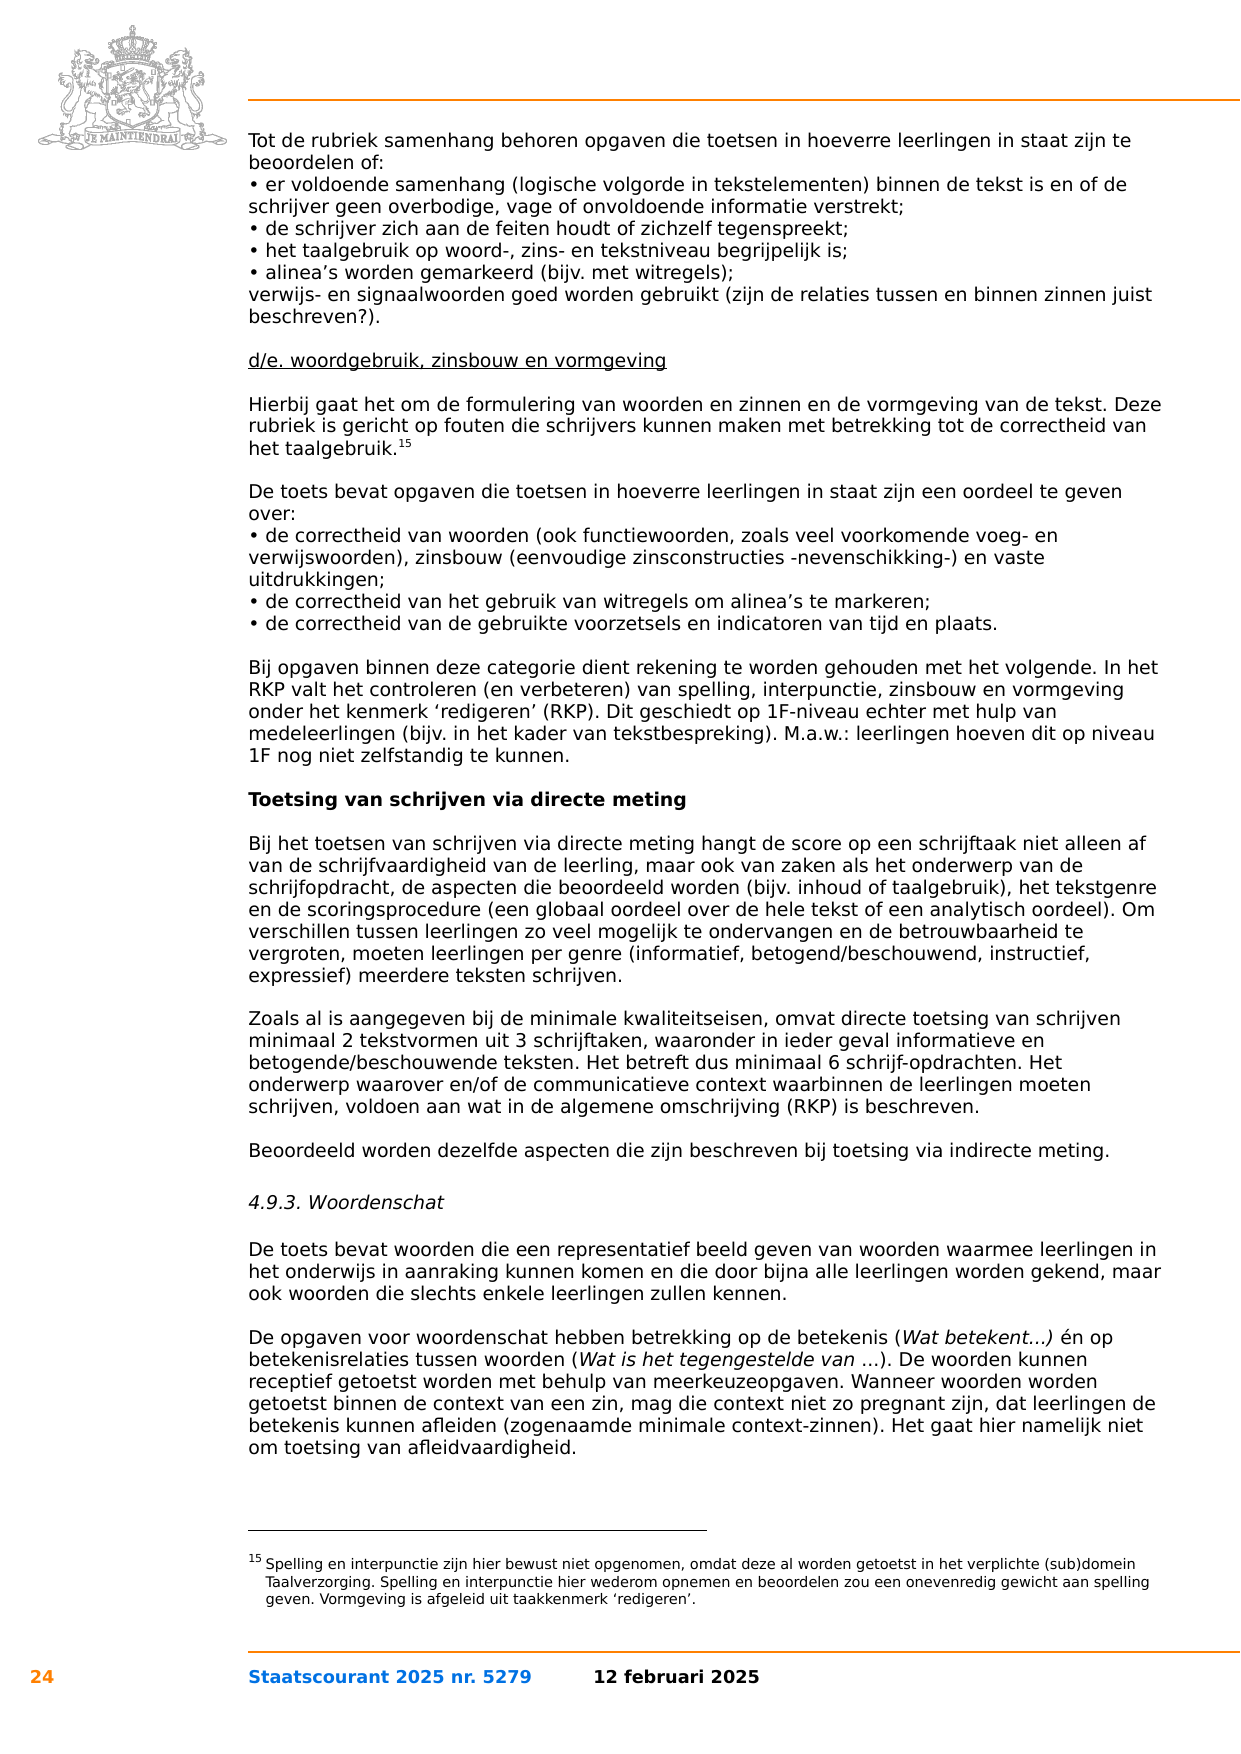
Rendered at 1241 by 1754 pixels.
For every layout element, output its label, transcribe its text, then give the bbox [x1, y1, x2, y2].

text De opgaven voor woordenschat hebben betrekking op de betekenis (Wat betekent...) én op betekenisrelaties tussen woorden (Wat is het tegengestelde van ...). De woorden kunnen receptief getoetst worden met behulp van meerkeuzeopgaven. Wanneer woorden worden getoetst binnen de context van een zin, mag die context niet zo pregnant zijn, dat leerlingen de betekenis kunnen afleiden (zogenaamde minimale context-zinnen). Het gaat hier namelijk niet om toetsing van afleidvaardigheid. [248, 1327, 1163, 1459]
text De toets bevat woorden die een representatief beeld geven van woorden waarmee leerlingen in het onderwijs in aanraking kunnen komen en die door bijna alle leerlingen worden gekend, maar ook woorden die slechts enkele leerlingen zullen kennen. [248, 1239, 1163, 1305]
text • de correctheid van woorden (ook functiewoorden, zoals veel voorkomende voeg- en verwijswoorden), zinsbouw (eenvoudige zinsconstructies -nevenschikking-) en vaste uitdrukkingen; [248, 525, 1163, 591]
subtitle 4.9.3. Woordenschat [248, 1192, 1163, 1214]
text Bij het toetsen van schrijven via directe meting hangt de score op een schrijftaak niet alleen af van de schrijfvaardigheid van de leerling, maar ook van zaken als het onderwerp van de schrijfopdracht, de aspecten die beoordeeld worden (bijv. inhoud of taalgebruik), het tekstgenre en de scoringsprocedure (een globaal oordeel over de hele tekst of een analytisch oordeel). Om verschillen tussen leerlingen zo veel mogelijk te ondervangen en de betrouwbaarheid te vergroten, moeten leerlingen per genre (informatief, betogend/beschouwend, instructief, expressief) meerdere teksten schrijven. [248, 833, 1163, 986]
text Beoordeeld worden dezelfde aspecten die zijn beschreven bij toetsing via indirecte meting. [248, 1140, 1163, 1162]
picture [38, 25, 227, 150]
text Zoals al is aangegeven bij de minimale kwaliteitseisen, omvat directe toetsing van schrijven minimaal 2 tekstvormen uit 3 schrijftaken, waaronder in ieder geval informatieve en betogende/beschouwende teksten. Het betreft dus minimaal 6 schrijf-opdrachten. Het onderwerp waarover en/of de communicatieve context waarbinnen de leerlingen moeten schrijven, voldoen aan wat in de algemene omschrijving (RKP) is beschreven. [248, 1008, 1163, 1118]
text • alinea’s worden gemarkeerd (bijv. met witregels); [248, 262, 1163, 284]
text • de correctheid van het gebruik van witregels om alinea’s te markeren; [248, 591, 1163, 613]
text • de correctheid van de gebruikte voorzetsels en indicatoren van tijd en plaats. [248, 613, 1163, 635]
text De toets bevat opgaven die toetsen in hoeverre leerlingen in staat zijn een oordeel te geven over: [248, 481, 1163, 525]
text • er voldoende samenhang (logische volgorde in tekstelementen) binnen de tekst is en of de schrijver geen overbodige, vage of onvoldoende informatie verstrekt; [248, 174, 1163, 218]
subtitle Toetsing van schrijven via directe meting [248, 789, 1163, 811]
text verwijs- en signaalwoorden goed worden gebruikt (zijn de relaties tussen en binnen zinnen juist beschreven?). [248, 284, 1163, 328]
text • de schrijver zich aan de feiten houdt of zichzelf tegenspreekt; [248, 218, 1163, 240]
text Bij opgaven binnen deze categorie dient rekening te worden gehouden met het volgende. In het RKP valt het controleren (en verbeteren) van spelling, interpunctie, zinsbouw en vormgeving onder het kenmerk ‘redigeren’ (RKP). Dit geschiedt op 1F-niveau echter met hulp van medeleerlingen (bijv. in het kader van tekstbespreking). M.a.w.: leerlingen hoeven dit op niveau 1F nog niet zelfstandig te kunnen. [248, 657, 1163, 767]
subtitle d/e. woordgebruik, zinsbouw en vormgeving [248, 349, 1163, 372]
text Spelling en interpunctie zijn hier bewust niet opgenomen, omdat deze al worden getoetst in het verplichte (sub)domein Taalverzorging. Spelling en interpunctie hier wederom opnemen en beoordelen zou een onevenredig gewicht aan spelling geven. Vormgeving is afgeleid uit taakkenmerk ‘redigeren’. [248, 1552, 1163, 1608]
text Tot de rubriek samenhang behoren opgaven die toetsen in hoeverre leerlingen in staat zijn te beoordelen of: [248, 130, 1163, 174]
text • het taalgebruik op woord-, zins- en tekstniveau begrijpelijk is; [248, 240, 1163, 262]
text Hierbij gaat het om de formulering van woorden en zinnen en de vormgeving van de tekst. Deze rubriek is gericht op fouten die schrijvers kunnen maken met betrekking tot de correctheid van het taalgebruik. [248, 393, 1163, 459]
